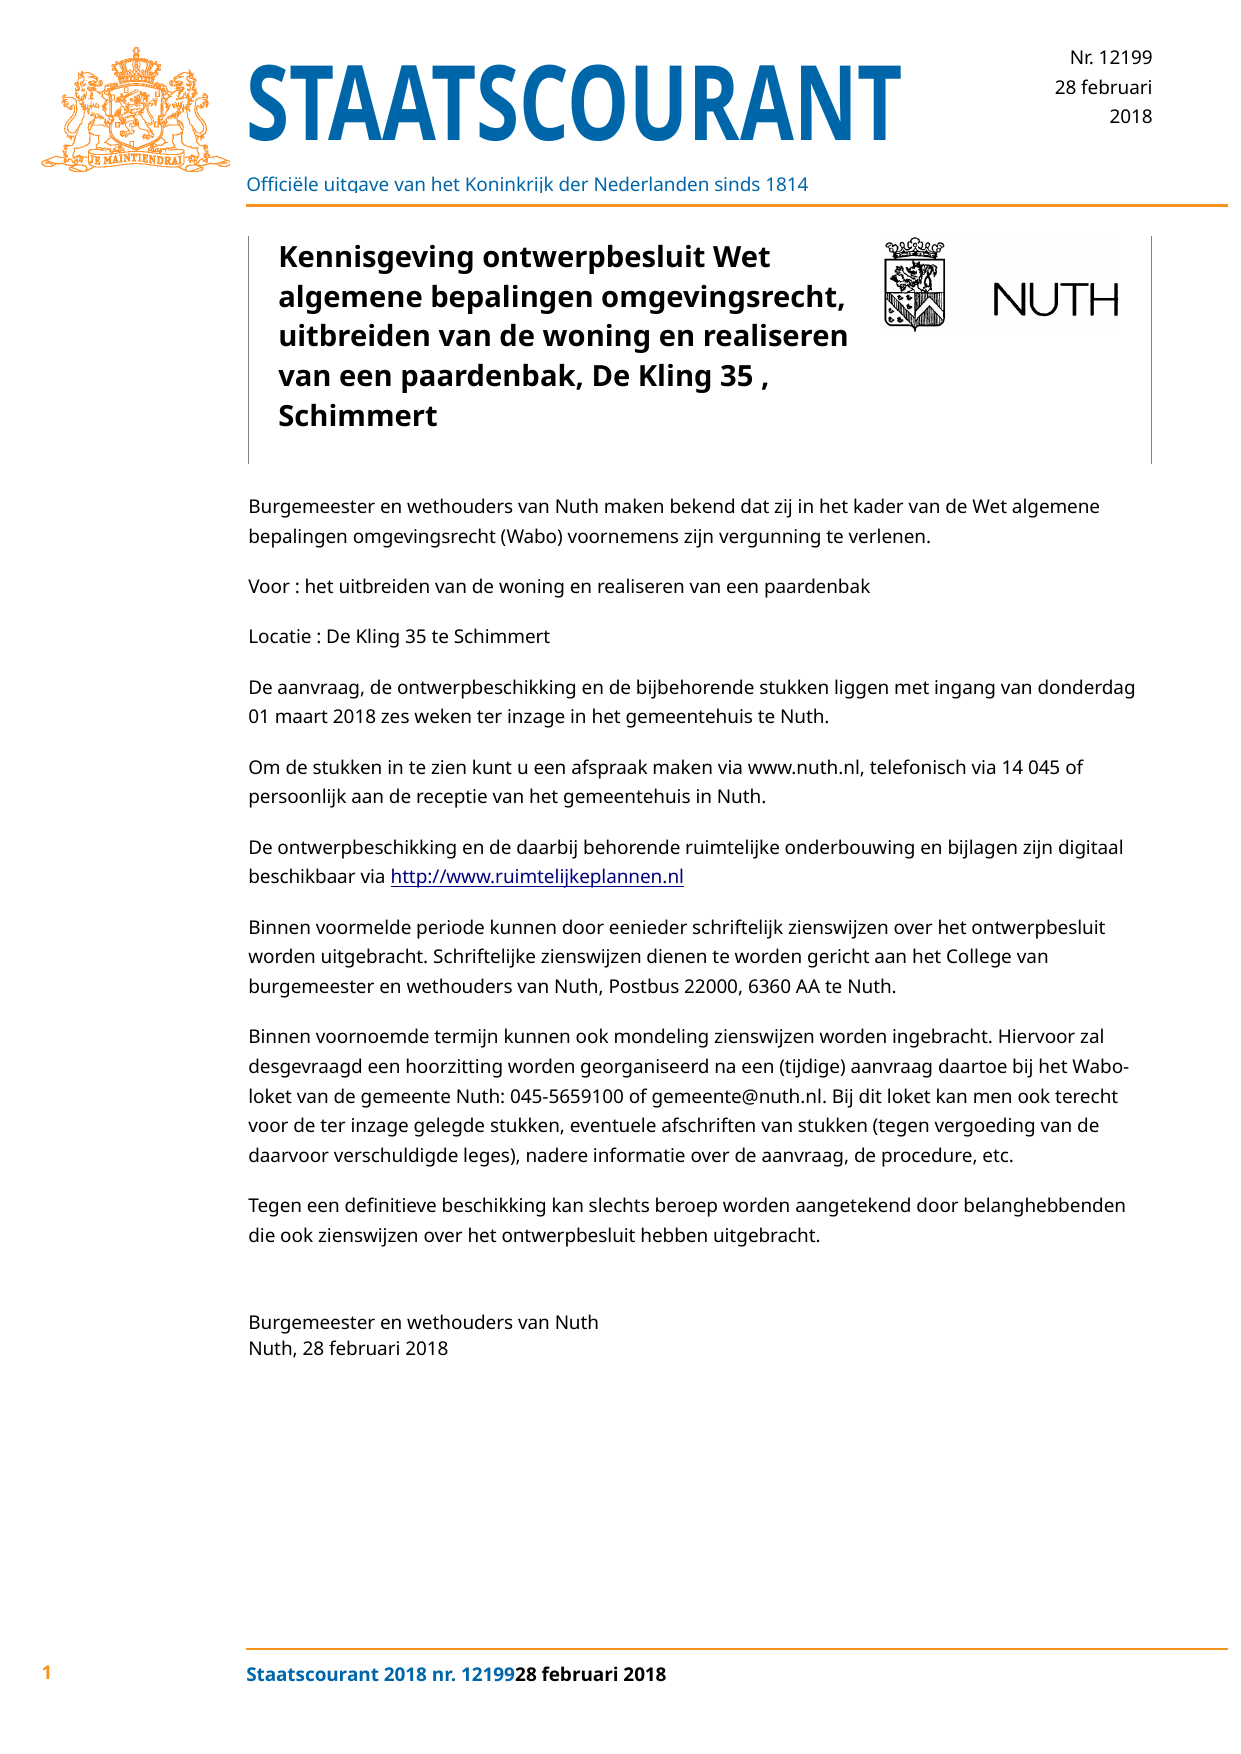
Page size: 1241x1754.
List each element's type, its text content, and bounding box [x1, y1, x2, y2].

text Burgemeester en wethouders van Nuth maken bekend dat zij in het kader van de Wet algemene bepalingen omgevingsrecht (Wabo) voornemens zijn vergunning te verlenen. [248, 493, 1152, 549]
picture [882, 236, 1119, 333]
text Burgemeester en wethouders van Nuth [248, 1309, 1152, 1335]
table_header [850, 236, 882, 332]
text Voor : het uitbreiden van de woning en realiseren van een paardenbak [248, 573, 1152, 599]
text Tegen een definitieve beschikking kan slechts beroep worden aangetekend door belanghebbenden die ook zienswijzen over het ontwerpbesluit hebben uitgebracht. [248, 1192, 1152, 1248]
text Binnen voornoemde termijn kunnen ook mondeling zienswijzen worden ingebracht. Hiervoor zal desgevraagd een hoorzitting worden georganiseerd na een (tijdige) aanvraag daartoe bij het Wabo-loket van de gemeente Nuth: 045-5659100 of gemeente@nuth.nl. Bij dit loket kan men ook terecht voor de ter inzage gelegde stukken, eventuele afschriften van stukken (tegen vergoeding van de daarvoor verschuldigde leges), nadere informatie over de aanvraag, de procedure, etc. [248, 1024, 1152, 1168]
text De ontwerpbeschikking en de daarbij behorende ruimtelijke onderbouwing en bijlagen zijn digitaal beschikbaar via http://www.ruimtelijkeplannen.nl [248, 834, 1152, 889]
table_header [850, 333, 1151, 464]
text Locatie : De Kling 35 te Schimmert [248, 624, 1152, 649]
table_header [1119, 236, 1151, 332]
picture [41, 47, 231, 172]
text Om de stukken in te zien kunt u een afspraak maken via www.nuth.nl, telefonisch via 14 045 of persoonlijk aan de receptie van het gemeentehuis in Nuth. [248, 754, 1152, 809]
text Nuth, 28 februari 2018 [248, 1335, 1152, 1361]
table_header Kennisgeving ontwerpbesluit Wet algemene bepalingen omgevingsrecht, uitbreiden van de woning en realiseren van een paardenbak, De Kling 35 , Schimmert [249, 236, 850, 464]
text Binnen voormelde periode kunnen door eenieder schriftelijk zienswijzen over het ontwerpbesluit worden uitgebracht. Schriftelijke zienswijzen dienen te worden gericht aan het College van burgemeester en wethouders van Nuth, Postbus 22000, 6360 AA te Nuth. [248, 914, 1152, 999]
text De aanvraag, de ontwerpbeschikking en de bijbehorende stukken liggen met ingang van donderdag 01 maart 2018 zes weken ter inzage in het gemeentehuis te Nuth. [248, 674, 1152, 729]
